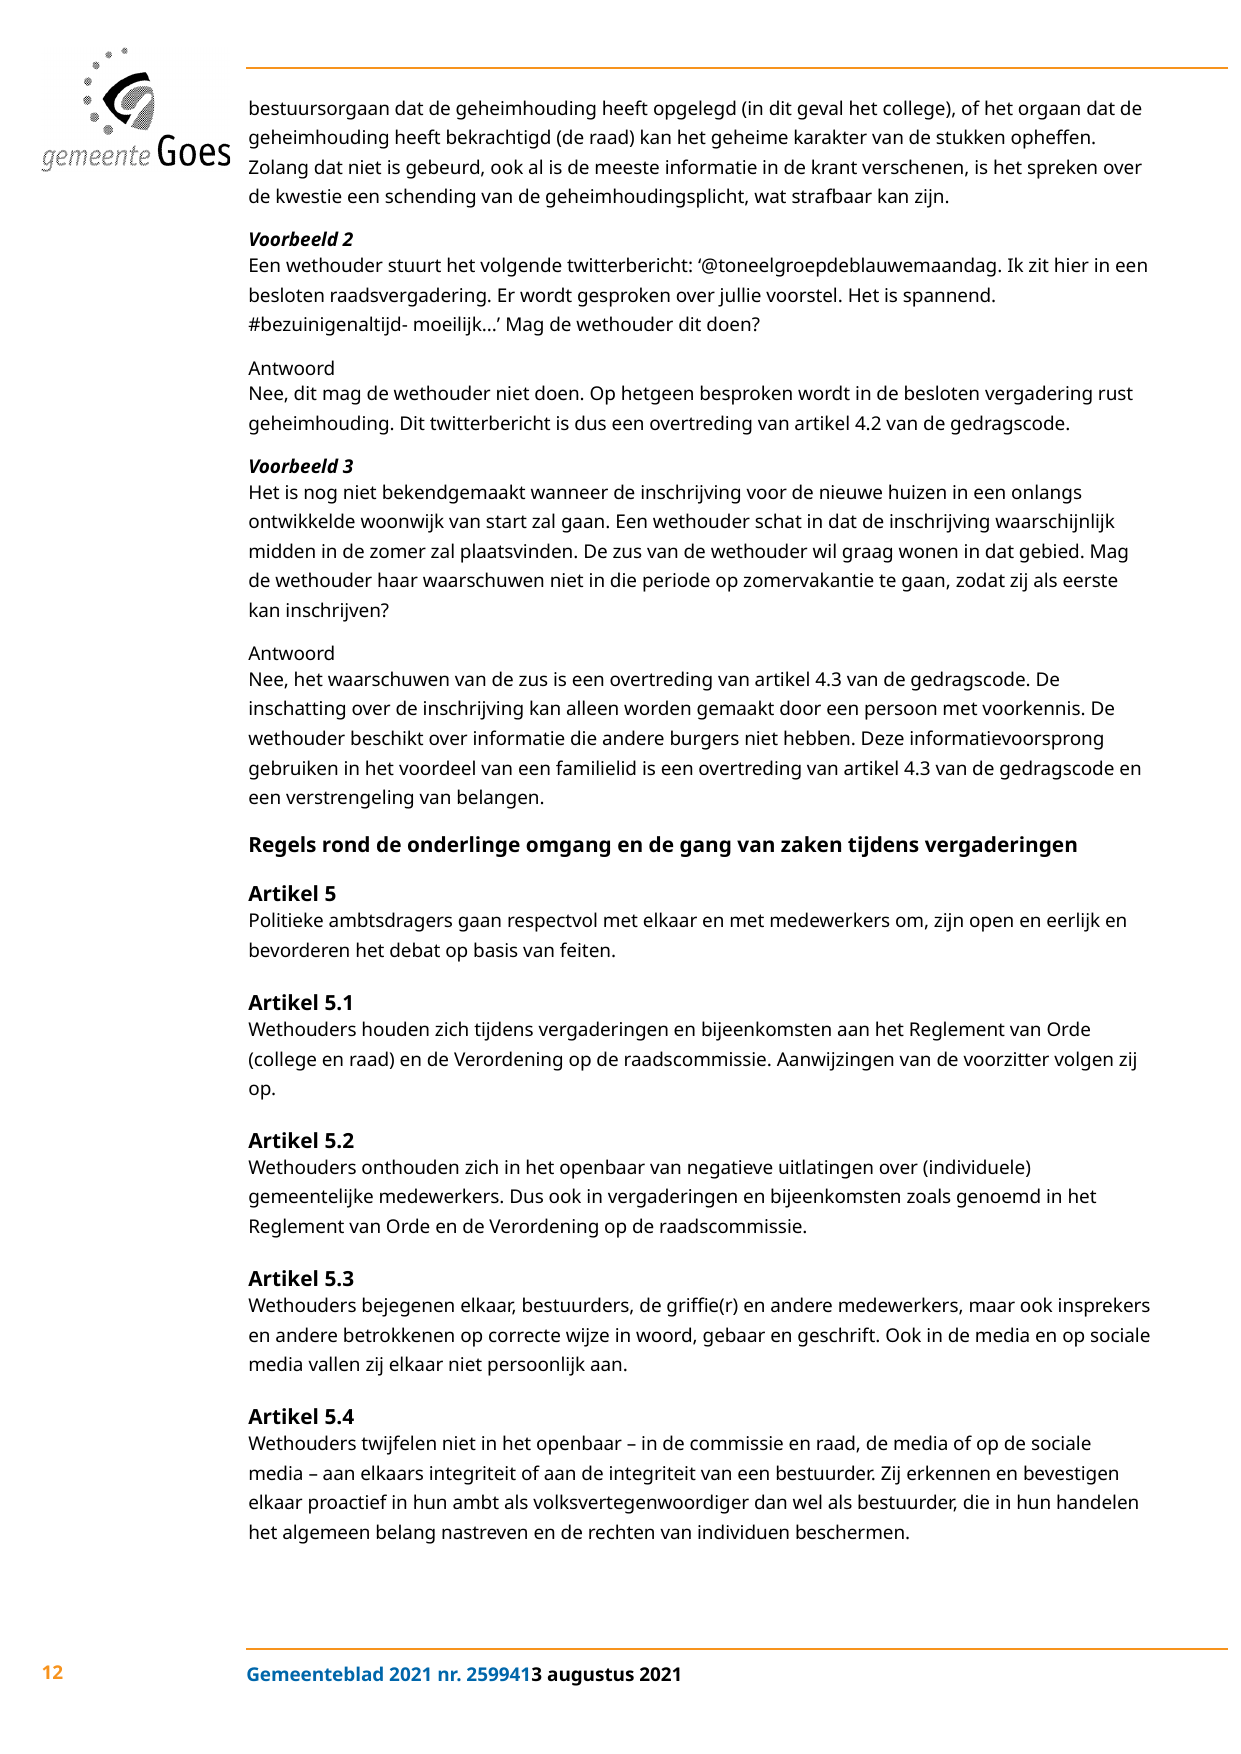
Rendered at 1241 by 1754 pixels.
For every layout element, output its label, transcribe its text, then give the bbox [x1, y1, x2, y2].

picture [41, 47, 231, 172]
text Wethouders onthouden zich in het openbaar van negatieve uitlatingen over (individuele) gemeentelijke medewerkers. Dus ook in vergaderingen en bijeenkomsten zoals genoemd in het Reglement van Orde en de Verordening op de raadscommissie. [248, 1154, 1152, 1239]
text Regels rond de onderlinge omgang en de gang van zaken tijdens vergaderingen [248, 830, 1152, 858]
text Voorbeeld 3 [248, 453, 1152, 479]
text Antwoord [248, 640, 1152, 666]
text Wethouders houden zich tijdens vergaderingen en bijeenkomsten aan het Reglement van Orde (college en raad) en de Verordening op de raadscommissie. Aanwijzingen van de voorzitter volgen zij op. [248, 1016, 1152, 1101]
text Een wethouder stuurt het volgende twitterbericht: ‘@toneelgroepdeblauwemaandag. Ik zit hier in een besloten raadsvergadering. Er wordt gesproken over jullie voorstel. Het is spannend. #bezuinigenaltijd- moeilijk...’ Mag de wethouder dit doen? [248, 252, 1152, 337]
text Artikel 5.3 [248, 1264, 1152, 1292]
text Het is nog niet bekendgemaakt wanneer de inschrijving voor de nieuwe huizen in een onlangs ontwikkelde woonwijk van start zal gaan. Een wethouder schat in dat de inschrijving waarschijnlijk midden in de zomer zal plaatsvinden. De zus van de wethouder wil graag wonen in dat gebied. Mag de wethouder haar waarschuwen niet in die periode op zomervakantie te gaan, zodat zij als eerste kan inschrijven? [248, 479, 1152, 623]
text Antwoord [248, 355, 1152, 380]
text Artikel 5 [248, 879, 1152, 908]
text Nee, het waarschuwen van de zus is een overtreding van artikel 4.3 van de gedragscode. De inschatting over de inschrijving kan alleen worden gemaakt door een persoon met voorkennis. De wethouder beschikt over informatie die andere burgers niet hebben. Deze informatievoorsprong gebruiken in het voordeel van een familielid is een overtreding van artikel 4.3 van de gedragscode en een verstrengeling van belangen. [248, 666, 1152, 810]
text Wethouders twijfelen niet in het openbaar – in de commissie en raad, de media of op de sociale media – aan elkaars integriteit of aan de integriteit van een bestuurder. Zij erkennen en bevestigen elkaar proactief in hun ambt als volksvertegenwoordiger dan wel als bestuurder, die in hun handelen het algemeen belang nastreven en de rechten van individuen beschermen. [248, 1430, 1152, 1545]
text Artikel 5.2 [248, 1126, 1152, 1154]
text Wethouders bejegenen elkaar, bestuurders, de griffie(r) en andere medewerkers, maar ook insprekers en andere betrokkenen op correcte wijze in woord, gebaar en geschrift. Ook in de media en op sociale media vallen zij elkaar niet persoonlijk aan. [248, 1292, 1152, 1377]
text bestuursorgaan dat de geheimhouding heeft opgelegd (in dit geval het college), of het orgaan dat de geheimhouding heeft bekrachtigd (de raad) kan het geheime karakter van de stukken opheffen. Zolang dat niet is gebeurd, ook al is de meeste informatie in de krant verschenen, is het spreken over de kwestie een schending van de geheimhoudingsplicht, wat strafbaar kan zijn. [248, 95, 1152, 209]
text Politieke ambtsdragers gaan respectvol met elkaar en met medewerkers om, zijn open en eerlijk en bevorderen het debat op basis van feiten. [248, 908, 1152, 963]
text Artikel 5.1 [248, 988, 1152, 1016]
text Nee, dit mag de wethouder niet doen. Op hetgeen besproken wordt in de besloten vergadering rust geheimhouding. Dit twitterbericht is dus een overtreding van artikel 4.2 van de gedragscode. [248, 380, 1152, 436]
text Artikel 5.4 [248, 1402, 1152, 1430]
text Voorbeeld 2 [248, 227, 1152, 252]
